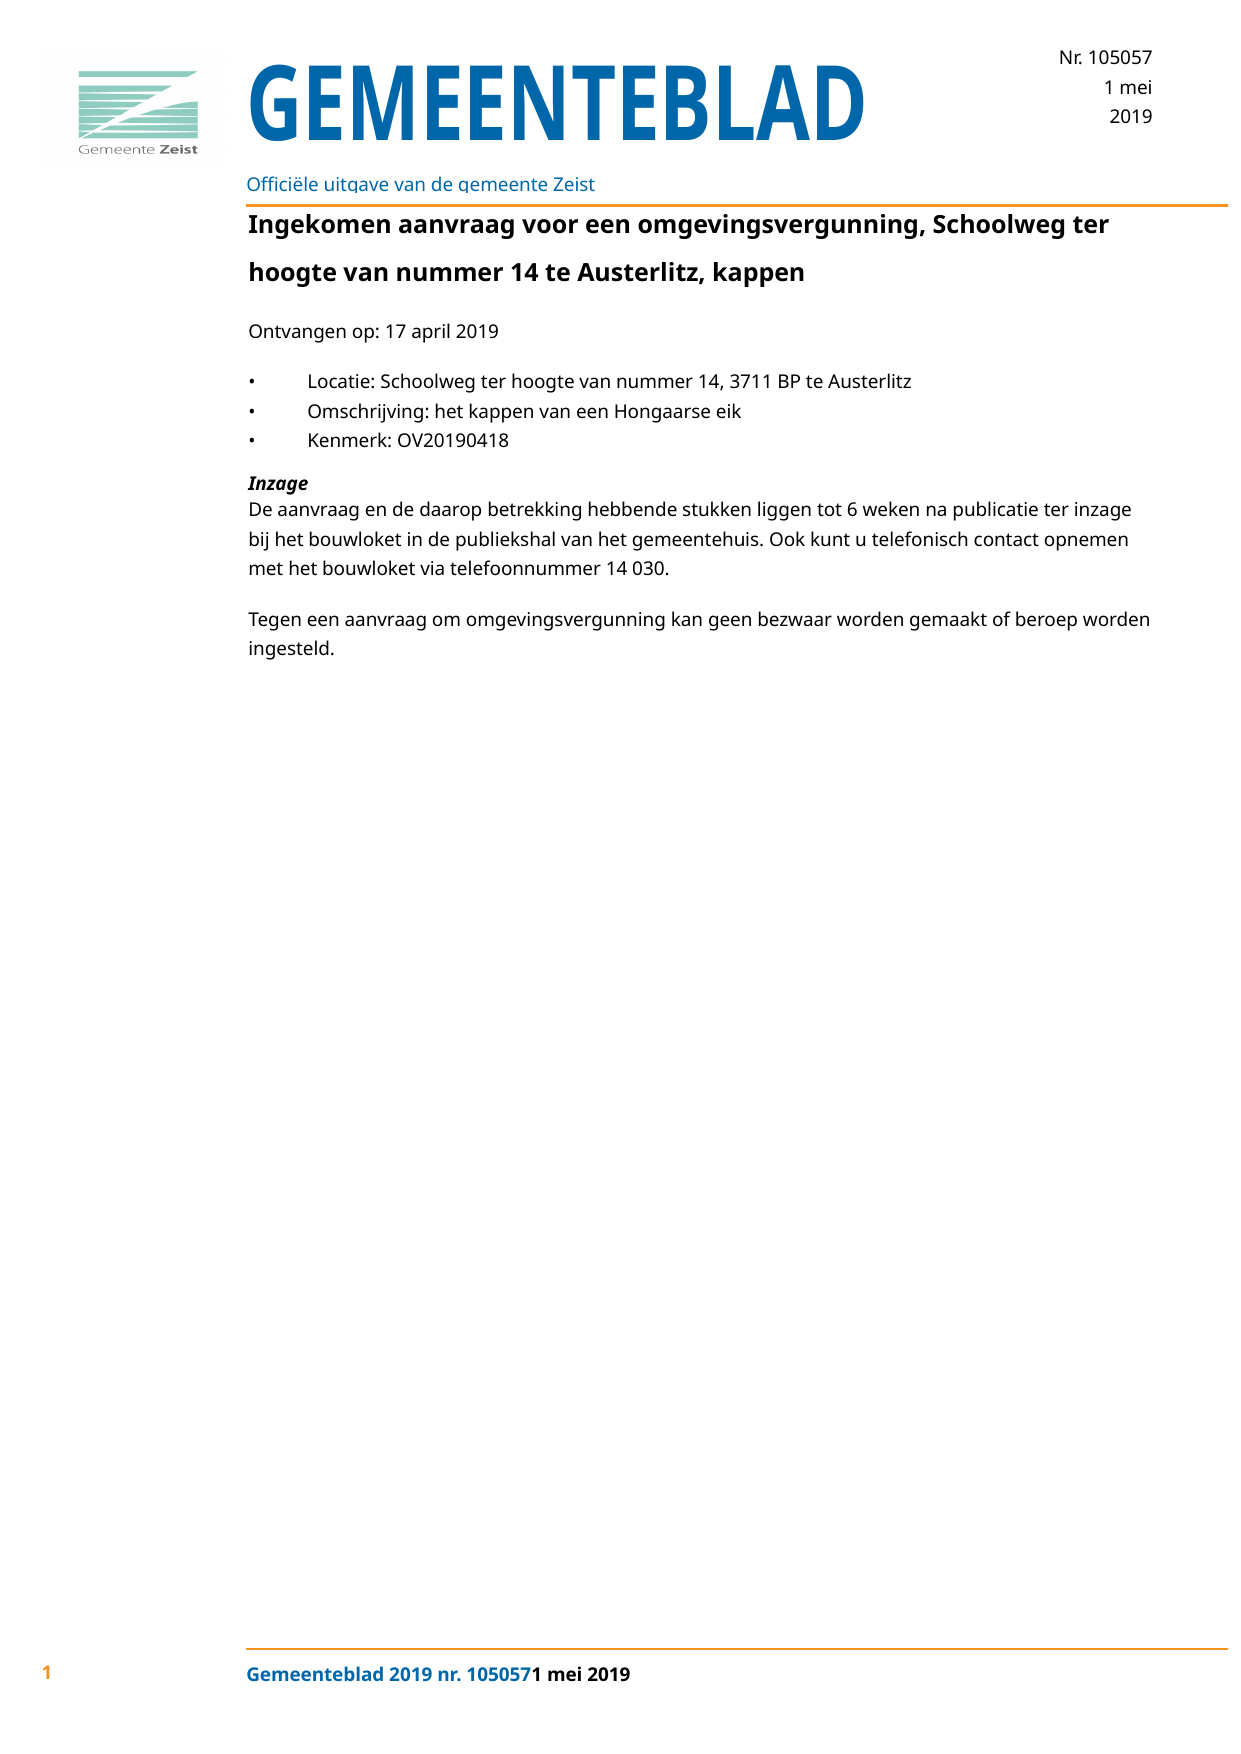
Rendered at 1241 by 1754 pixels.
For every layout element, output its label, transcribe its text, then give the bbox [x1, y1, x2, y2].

text Tegen een aanvraag om omgevingsvergunning kan geen bezwaar worden gemaakt of beroep worden ingesteld. [248, 606, 1152, 661]
picture [41, 47, 231, 172]
text Ingekomen aanvraag voor een omgevingsvergunning, Schoolweg ter hoogte van nummer 14 te Austerlitz, kappen [248, 207, 1152, 288]
text De aanvraag en de daarop betrekking hebbende stukken liggen tot 6 weken na publicatie ter inzage bij het bouwloket in de publiekshal van het gemeentehuis. Ook kunt u telefonisch contact opnemen met het bouwloket via telefoonnummer 14 030. [248, 496, 1152, 581]
list Omschrijving: het kappen van een Hongaarse eik [248, 398, 1152, 424]
list Kenmerk: OV20190418 [248, 427, 1152, 453]
text Inzage [248, 471, 1152, 496]
list Locatie: Schoolweg ter hoogte van nummer 14, 3711 BP te Austerlitz [248, 368, 1152, 394]
text Ontvangen op: 17 april 2019 [248, 318, 1152, 344]
